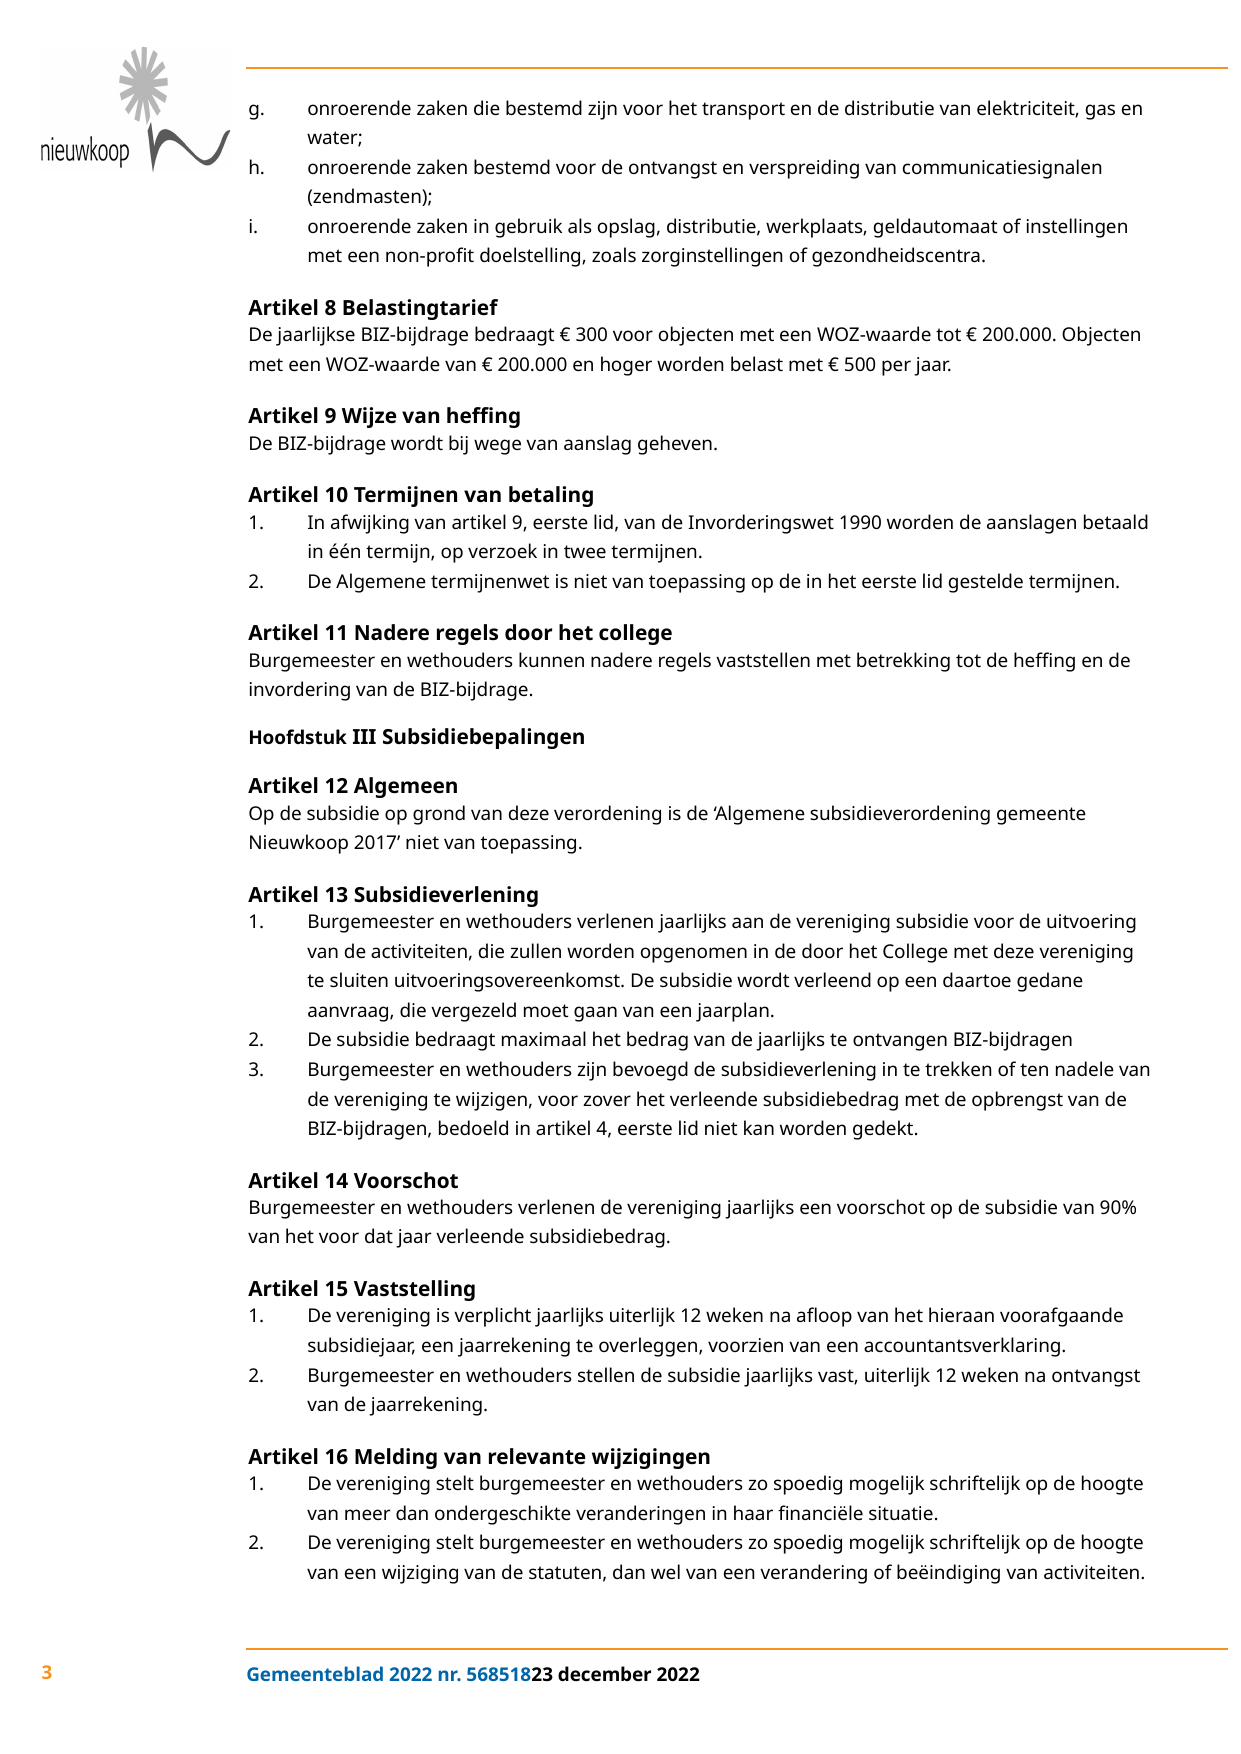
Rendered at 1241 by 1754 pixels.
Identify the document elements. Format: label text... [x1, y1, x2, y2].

text Artikel 8 Belastingtarief [248, 293, 1152, 322]
text Burgemeester en wethouders kunnen nadere regels vaststellen met betrekking tot de heffing en de invordering van de BIZ-bijdrage. [248, 647, 1152, 702]
text De BIZ-bijdrage wordt bij wege van aanslag geheven. [248, 430, 1152, 456]
text Artikel 13 Subsidieverlening [248, 880, 1152, 908]
text Artikel 16 Melding van relevante wijzigingen [248, 1442, 1152, 1470]
list De Algemene termijnenwet is niet van toepassing op de in het eerste lid gestelde termijnen. [248, 568, 1152, 594]
text Artikel 15 Vaststelling [248, 1274, 1152, 1303]
list De vereniging stelt burgemeester en wethouders zo spoedig mogelijk schriftelijk op de hoogte van meer dan ondergeschikte veranderingen in haar financiële situatie. [248, 1470, 1152, 1526]
text Burgemeester en wethouders verlenen de vereniging jaarlijks een voorschot op de subsidie van 90% van het voor dat jaar verleende subsidiebedrag. [248, 1194, 1152, 1249]
list De vereniging is verplicht jaarlijks uiterlijk 12 weken na afloop van het hieraan voorafgaande subsidiejaar, een jaarrekening te overleggen, voorzien van een accountantsverklaring. [248, 1303, 1152, 1358]
text Artikel 9 Wijze van heffing [248, 402, 1152, 430]
text Artikel 10 Termijnen van betaling [248, 480, 1152, 509]
list onroerende zaken in gebruik als opslag, distributie, werkplaats, geldautomaat of instellingen met een non-profit doelstelling, zoals zorginstellingen of gezondheidscentra. [248, 213, 1152, 268]
text Artikel 14 Voorschot [248, 1166, 1152, 1194]
list De vereniging stelt burgemeester en wethouders zo spoedig mogelijk schriftelijk op de hoogte van een wijziging van de statuten, dan wel van een verandering of beëindiging van activiteiten. [248, 1529, 1152, 1585]
text Op de subsidie op grond van deze verordening is de ‘Algemene subsidieverordening gemeente Nieuwkoop 2017’ niet van toepassing. [248, 800, 1152, 855]
text Artikel 11 Nadere regels door het college [248, 618, 1152, 647]
list onroerende zaken bestemd voor de ontvangst en verspreiding van communicatiesignalen (zendmasten); [248, 154, 1152, 209]
text Artikel 12 Algemeen [248, 771, 1152, 800]
list Burgemeester en wethouders stellen de subsidie jaarlijks vast, uiterlijk 12 weken na ontvangst van de jaarrekening. [248, 1362, 1152, 1417]
list De subsidie bedraagt maximaal het bedrag van de jaarlijks te ontvangen BIZ-bijdragen [248, 1027, 1152, 1052]
list In afwijking van artikel 9, eerste lid, van de Invorderingswet 1990 worden de aanslagen betaald in één termijn, op verzoek in twee termijnen. [248, 509, 1152, 564]
picture [41, 47, 231, 172]
list Burgemeester en wethouders verlenen jaarlijks aan de vereniging subsidie voor de uitvoering van de activiteiten, die zullen worden opgenomen in de door het College met deze vereniging te sluiten uitvoeringsovereenkomst. De subsidie wordt verleend op een daartoe gedane aanvraag, die vergezeld moet gaan van een jaarplan. [248, 908, 1152, 1023]
text De jaarlijkse BIZ-bijdrage bedraagt € 300 voor objecten met een WOZ-waarde tot € 200.000. Objecten met een WOZ-waarde van € 200.000 en hoger worden belast met € 500 per jaar. [248, 322, 1152, 377]
text Hoofdstuk III Subsidiebepalingen [248, 722, 1152, 751]
list Burgemeester en wethouders zijn bevoegd de subsidieverlening in te trekken of ten nadele van de vereniging te wijzigen, voor zover het verleende subsidiebedrag met de opbrengst van de BIZ-bijdragen, bedoeld in artikel 4, eerste lid niet kan worden gedekt. [248, 1056, 1152, 1141]
list onroerende zaken die bestemd zijn voor het transport en de distributie van elektriciteit, gas en water; [248, 95, 1152, 150]
